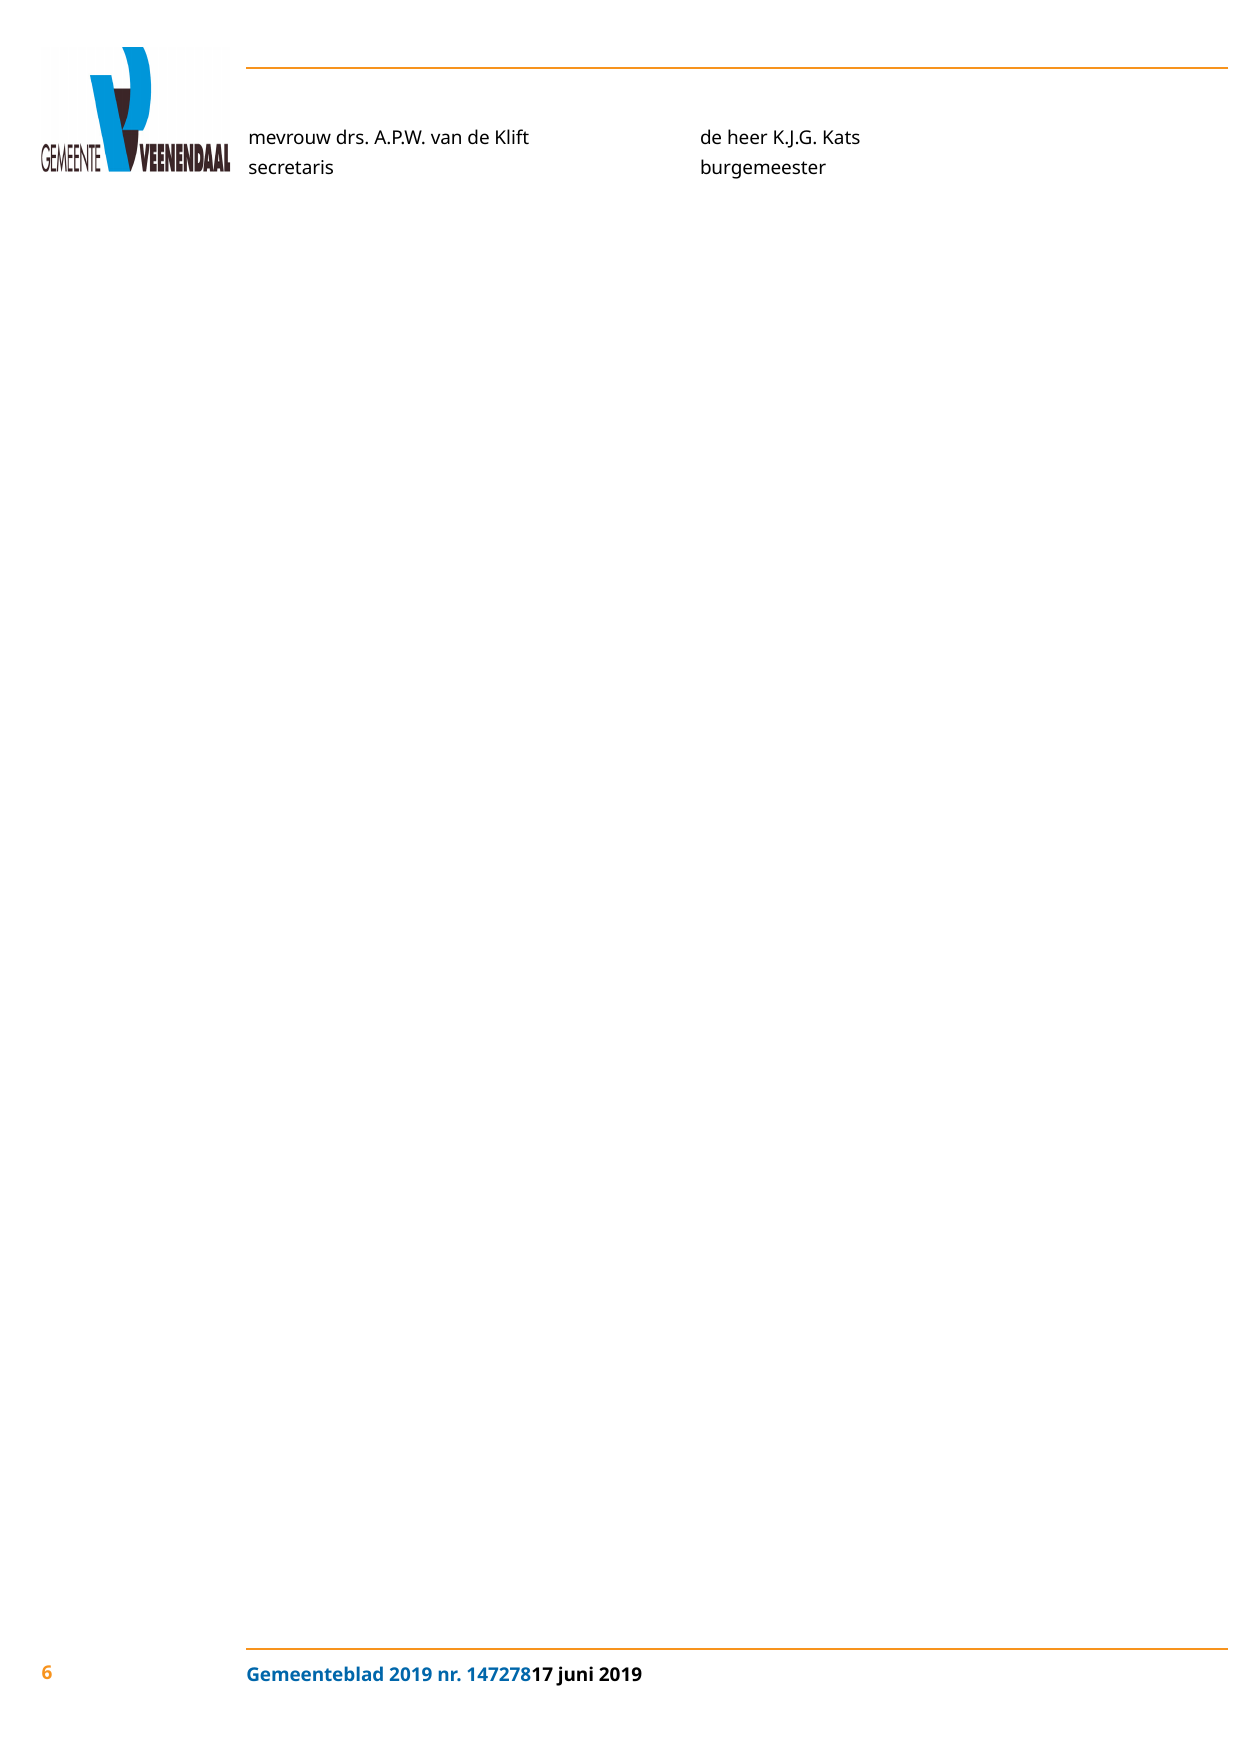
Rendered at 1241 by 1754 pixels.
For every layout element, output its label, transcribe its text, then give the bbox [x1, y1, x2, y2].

picture [41, 47, 130, 172]
picture [123, 47, 231, 172]
table_cell de heer K.J.G. Kats burgemeester [700, 95, 1152, 180]
table_cell mevrouw drs. A.P.W. van de Klift secretaris [248, 95, 700, 180]
